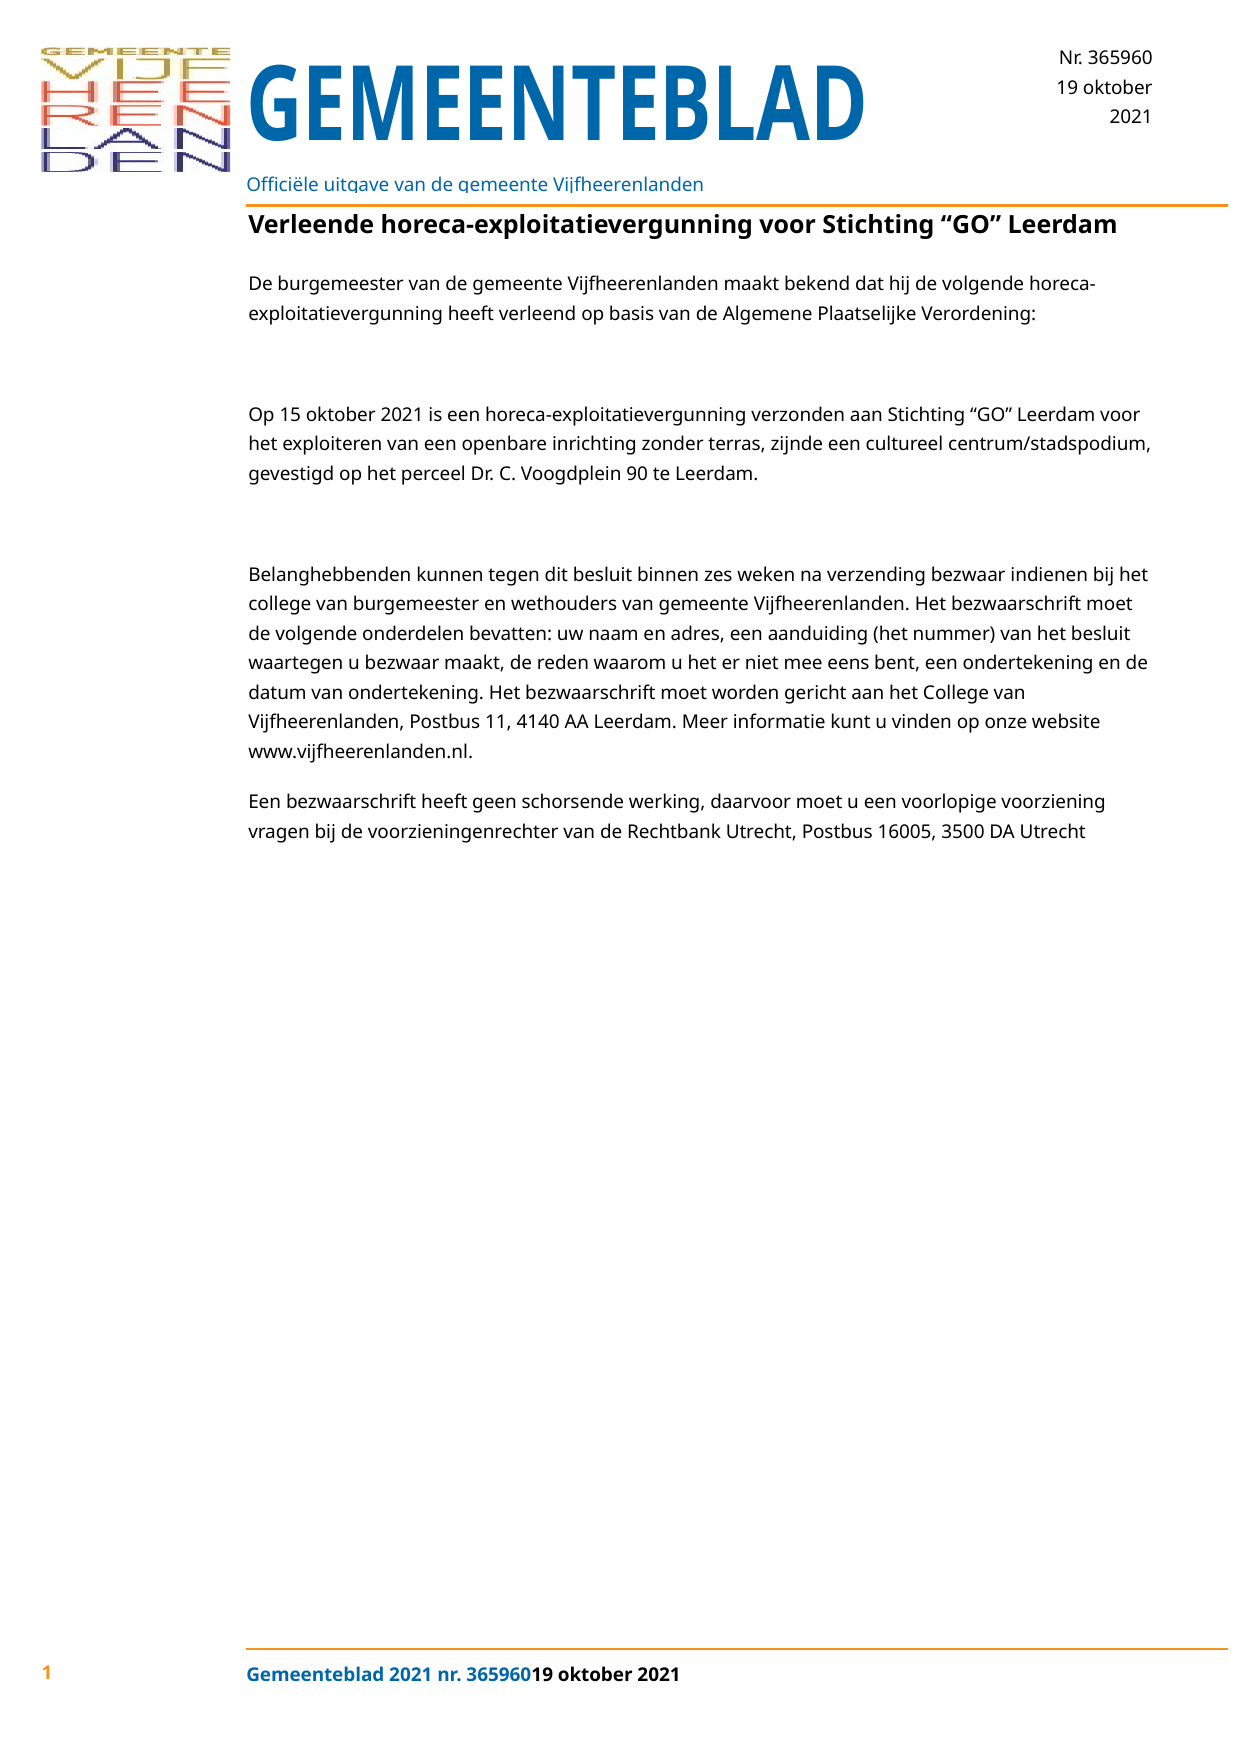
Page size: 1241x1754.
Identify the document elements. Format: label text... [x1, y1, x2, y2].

text De burgemeester van de gemeente Vijfheerenlanden maakt bekend dat hij de volgende horeca-exploitatievergunning heeft verleend op basis van de Algemene Plaatselijke Verordening: [248, 270, 1152, 326]
picture [41, 47, 231, 172]
text Een bezwaarschrift heeft geen schorsende werking, daarvoor moet u een voorlopige voorziening vragen bij de voorzieningenrechter van de Rechtbank Utrecht, Postbus 16005, 3500 DA Utrecht [248, 789, 1152, 844]
text Op 15 oktober 2021 is een horeca-exploitatievergunning verzonden aan Stichting “GO” Leerdam voor het exploiteren van een openbare inrichting zonder terras, zijnde een cultureel centrum/stadspodium, gevestigd op het perceel Dr. C. Voogdplein 90 te Leerdam. [248, 401, 1152, 486]
text Verleende horeca-exploitatievergunning voor Stichting “GO” Leerdam [248, 207, 1152, 241]
text Belanghebbenden kunnen tegen dit besluit binnen zes weken na verzending bezwaar indienen bij het college van burgemeester en wethouders van gemeente Vijfheerenlanden. Het bezwaarschrift moet de volgende onderdelen bevatten: uw naam en adres, een aanduiding (het nummer) van het besluit waartegen u bezwaar maakt, de reden waarom u het er niet mee eens bent, een ondertekening en de datum van ondertekening. Het bezwaarschrift moet worden gericht aan het College van Vijfheerenlanden, Postbus 11, 4140 AA Leerdam. Meer informatie kunt u vinden op onze website www.vijfheerenlanden.nl. [248, 561, 1152, 764]
